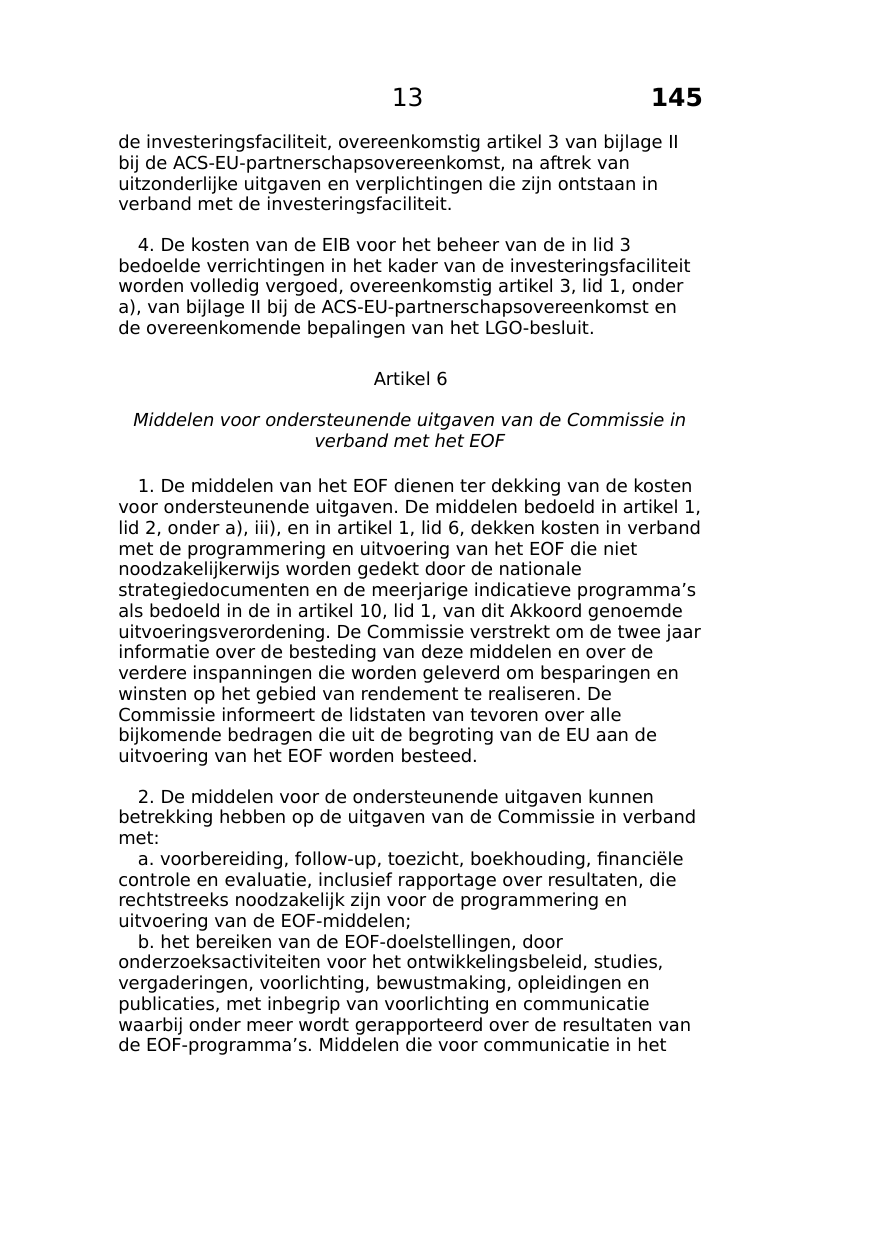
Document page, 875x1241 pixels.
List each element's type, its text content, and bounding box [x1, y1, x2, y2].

text b. het bereiken van de EOF-doelstellingen, door onderzoeksactiviteiten voor het ontwikkelingsbeleid, studies, vergaderingen, voorlichting, bewustmaking, opleidingen en publicaties, met inbegrip van voorlichting en communicatie waarbij onder meer wordt gerapporteerd over de resultaten van de EOF-programma’s. Middelen die voor communicatie in het [118, 932, 703, 1056]
text de investeringsfaciliteit, overeenkomstig artikel 3 van bijlage II bij de ACS-EU-partnerschapsovereenkomst, na aftrek van uitzonderlijke uitgaven en verplichtingen die zijn ontstaan in verband met de investeringsfaciliteit. [118, 132, 703, 215]
subtitle Artikel 6 Middelen voor ondersteunende uitgaven van de Commissie in verband met het EOF [118, 368, 703, 451]
text 4. De kosten van de EIB voor het beheer van de in lid 3 bedoelde verrichtingen in het kader van de investeringsfaciliteit worden volledig vergoed, overeenkomstig artikel 3, lid 1, onder a), van bijlage II bij de ACS-EU-partnerschapsovereenkomst en de overeenkomende bepalingen van het LGO-besluit. [118, 235, 703, 338]
text 2. De middelen voor de ondersteunende uitgaven kunnen betrekking hebben op de uitgaven van de Commissie in verband met: [118, 787, 703, 849]
text 1. De middelen van het EOF dienen ter dekking van de kosten voor ondersteunende uitgaven. De middelen bedoeld in artikel 1, lid 2, onder a), iii), en in artikel 1, lid 6, dekken kosten in verband met de programmering en uitvoering van het EOF die niet noodzakelijkerwijs worden gedekt door de nationale strategiedocumenten en de meerjarige indicatieve programma’s als bedoeld in de in artikel 10, lid 1, van dit Akkoord genoemde uitvoeringsverordening. De Commissie verstrekt om de twee jaar informatie over de besteding van deze middelen en over de verdere inspanningen die worden geleverd om besparingen en winsten op het gebied van rendement te realiseren. De Commissie informeert de lidstaten van tevoren over alle bijkomende bedragen die uit de begroting van de EU aan de uitvoering van het EOF worden besteed. [118, 476, 703, 767]
text a. voorbereiding, follow-up, toezicht, boekhouding, financiële controle en evaluatie, inclusief rapportage over resultaten, die rechtstreeks noodzakelijk zijn voor de programmering en uitvoering van de EOF-middelen; [118, 849, 703, 932]
